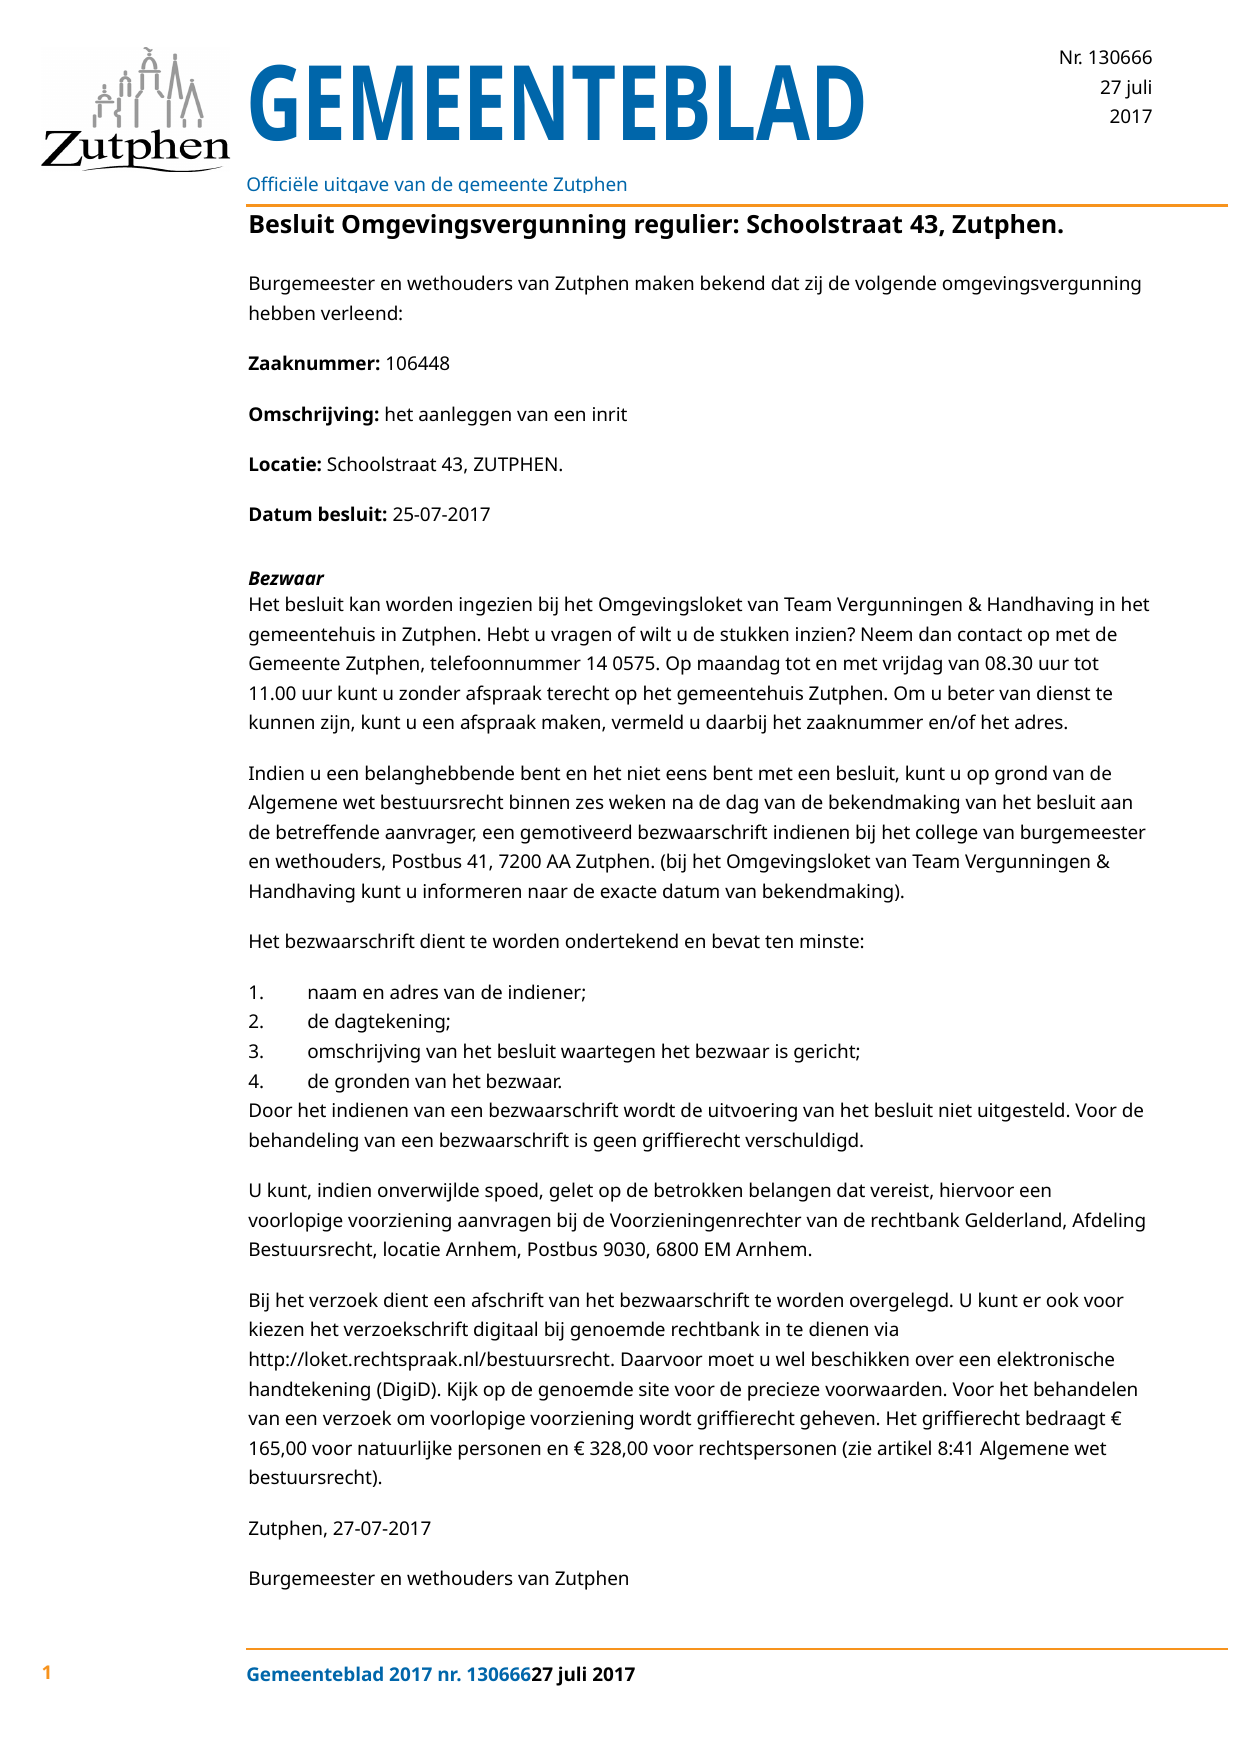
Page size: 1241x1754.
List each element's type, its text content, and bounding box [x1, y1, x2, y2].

list de gronden van het bezwaar. [248, 1068, 1152, 1094]
text Zutphen, 27-07-2017 [248, 1515, 1152, 1541]
text Locatie: Schoolstraat 43, ZUTPHEN. [248, 451, 1152, 477]
text Besluit Omgevingsvergunning regulier: Schoolstraat 43, Zutphen. [248, 207, 1152, 241]
text Door het indienen van een bezwaarschrift wordt de uitvoering van het besluit niet uitgesteld. Voor de behandeling van een bezwaarschrift is geen griffierecht verschuldigd. [248, 1097, 1152, 1153]
text Datum besluit: 25-07-2017 [248, 502, 1152, 527]
text Burgemeester en wethouders van Zutphen maken bekend dat zij de volgende omgevingsvergunning hebben verleend: [248, 270, 1152, 326]
list de dagtekening; [248, 1009, 1152, 1034]
text U kunt, indien onverwijlde spoed, gelet op de betrokken belangen dat vereist, hiervoor een voorlopige voorziening aanvragen bij de Voorzieningenrechter van de rechtbank Gelderland, Afdeling Bestuursrecht, locatie Arnhem, Postbus 9030, 6800 EM Arnhem. [248, 1177, 1152, 1262]
picture [41, 47, 231, 172]
text Zaaknummer: 106448 [248, 350, 1152, 376]
list omschrijving van het besluit waartegen het bezwaar is gericht; [248, 1038, 1152, 1064]
text Burgemeester en wethouders van Zutphen [248, 1565, 1152, 1591]
text Bij het verzoek dient een afschrift van het bezwaarschrift te worden overgelegd. U kunt er ook voor kiezen het verzoekschrift digitaal bij genoemde rechtbank in te dienen via http://loket.rechtspraak.nl/bestuursrecht. Daarvoor moet u wel beschikken over een elektronische handtekening (DigiD). Kijk op de genoemde site voor de precieze voorwaarden. Voor het behandelen van een verzoek om voorlopige voorziening wordt griffierecht geheven. Het griffierecht bedraagt € 165,00 voor natuurlijke personen en € 328,00 voor rechtspersonen (zie artikel 8:41 Algemene wet bestuursrecht). [248, 1287, 1152, 1490]
text Het bezwaarschrift dient te worden ondertekend en bevat ten minste: [248, 929, 1152, 954]
text Bezwaar [248, 566, 1152, 591]
text Het besluit kan worden ingezien bij het Omgevingsloket van Team Vergunningen & Handhaving in het gemeentehuis in Zutphen. Hebt u vragen of wilt u de stukken inzien? Neem dan contact op met de Gemeente Zutphen, telefoonnummer 14 0575. Op maandag tot en met vrijdag van 08.30 uur tot 11.00 uur kunt u zonder afspraak terecht op het gemeentehuis Zutphen. Om u beter van dienst te kunnen zijn, kunt u een afspraak maken, vermeld u daarbij het zaaknummer en/of het adres. [248, 591, 1152, 735]
list naam en adres van de indiener; [248, 979, 1152, 1005]
text Indien u een belanghebbende bent en het niet eens bent met een besluit, kunt u op grond van de Algemene wet bestuursrecht binnen zes weken na de dag van de bekendmaking van het besluit aan de betreffende aanvrager, een gemotiveerd bezwaarschrift indienen bij het college van burgemeester en wethouders, Postbus 41, 7200 AA Zutphen. (bij het Omgevingsloket van Team Vergunningen & Handhaving kunt u informeren naar de exacte datum van bekendmaking). [248, 760, 1152, 904]
text Omschrijving: het aanleggen van een inrit [248, 401, 1152, 426]
